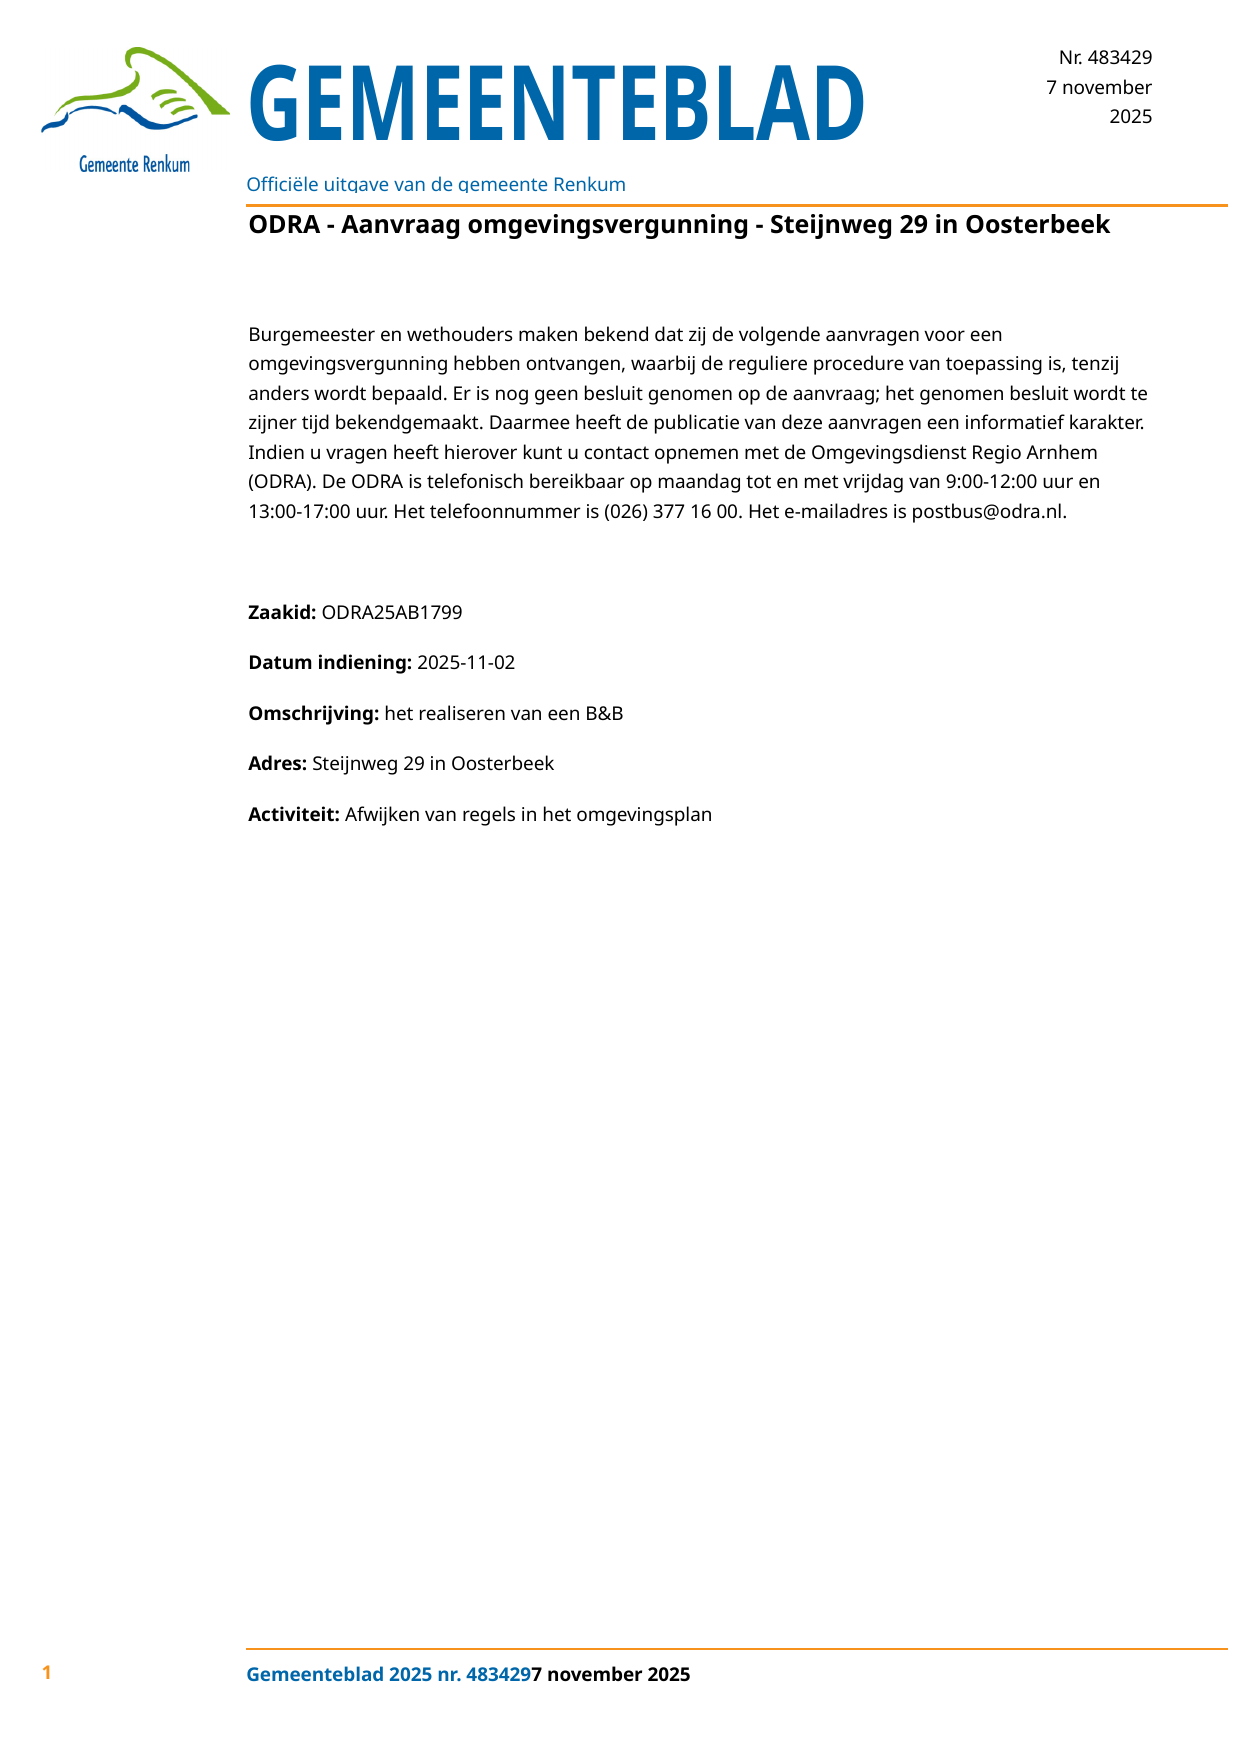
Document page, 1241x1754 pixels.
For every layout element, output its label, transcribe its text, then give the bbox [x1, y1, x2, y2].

text Omschrijving: het realiseren van een B&B [248, 700, 1152, 726]
text Adres: Steijnweg 29 in Oosterbeek [248, 750, 1152, 776]
text Activiteit: Afwijken van regels in het omgevingsplan [248, 801, 1152, 826]
picture [41, 47, 231, 172]
text ODRA - Aanvraag omgevingsvergunning - Steijnweg 29 in Oosterbeek [248, 207, 1152, 241]
text Zaakid: ODRA25AB1799 [248, 599, 1152, 625]
text Burgemeester en wethouders maken bekend dat zij de volgende aanvragen voor een omgevingsvergunning hebben ontvangen, waarbij de reguliere procedure van toepassing is, tenzij anders wordt bepaald. Er is nog geen besluit genomen op de aanvraag; het genomen besluit wordt te zijner tijd bekendgemaakt. Daarmee heeft de publicatie van deze aanvragen een informatief karakter. Indien u vragen heeft hierover kunt u contact opnemen met de Omgevingsdienst Regio Arnhem (ODRA). De ODRA is telefonisch bereikbaar op maandag tot en met vrijdag van 9:00-12:00 uur en 13:00-17:00 uur. Het telefoonnummer is (026) 377 16 00. Het e-mailadres is postbus@odra.nl. [248, 321, 1152, 524]
text Datum indiening: 2025-11-02 [248, 649, 1152, 675]
